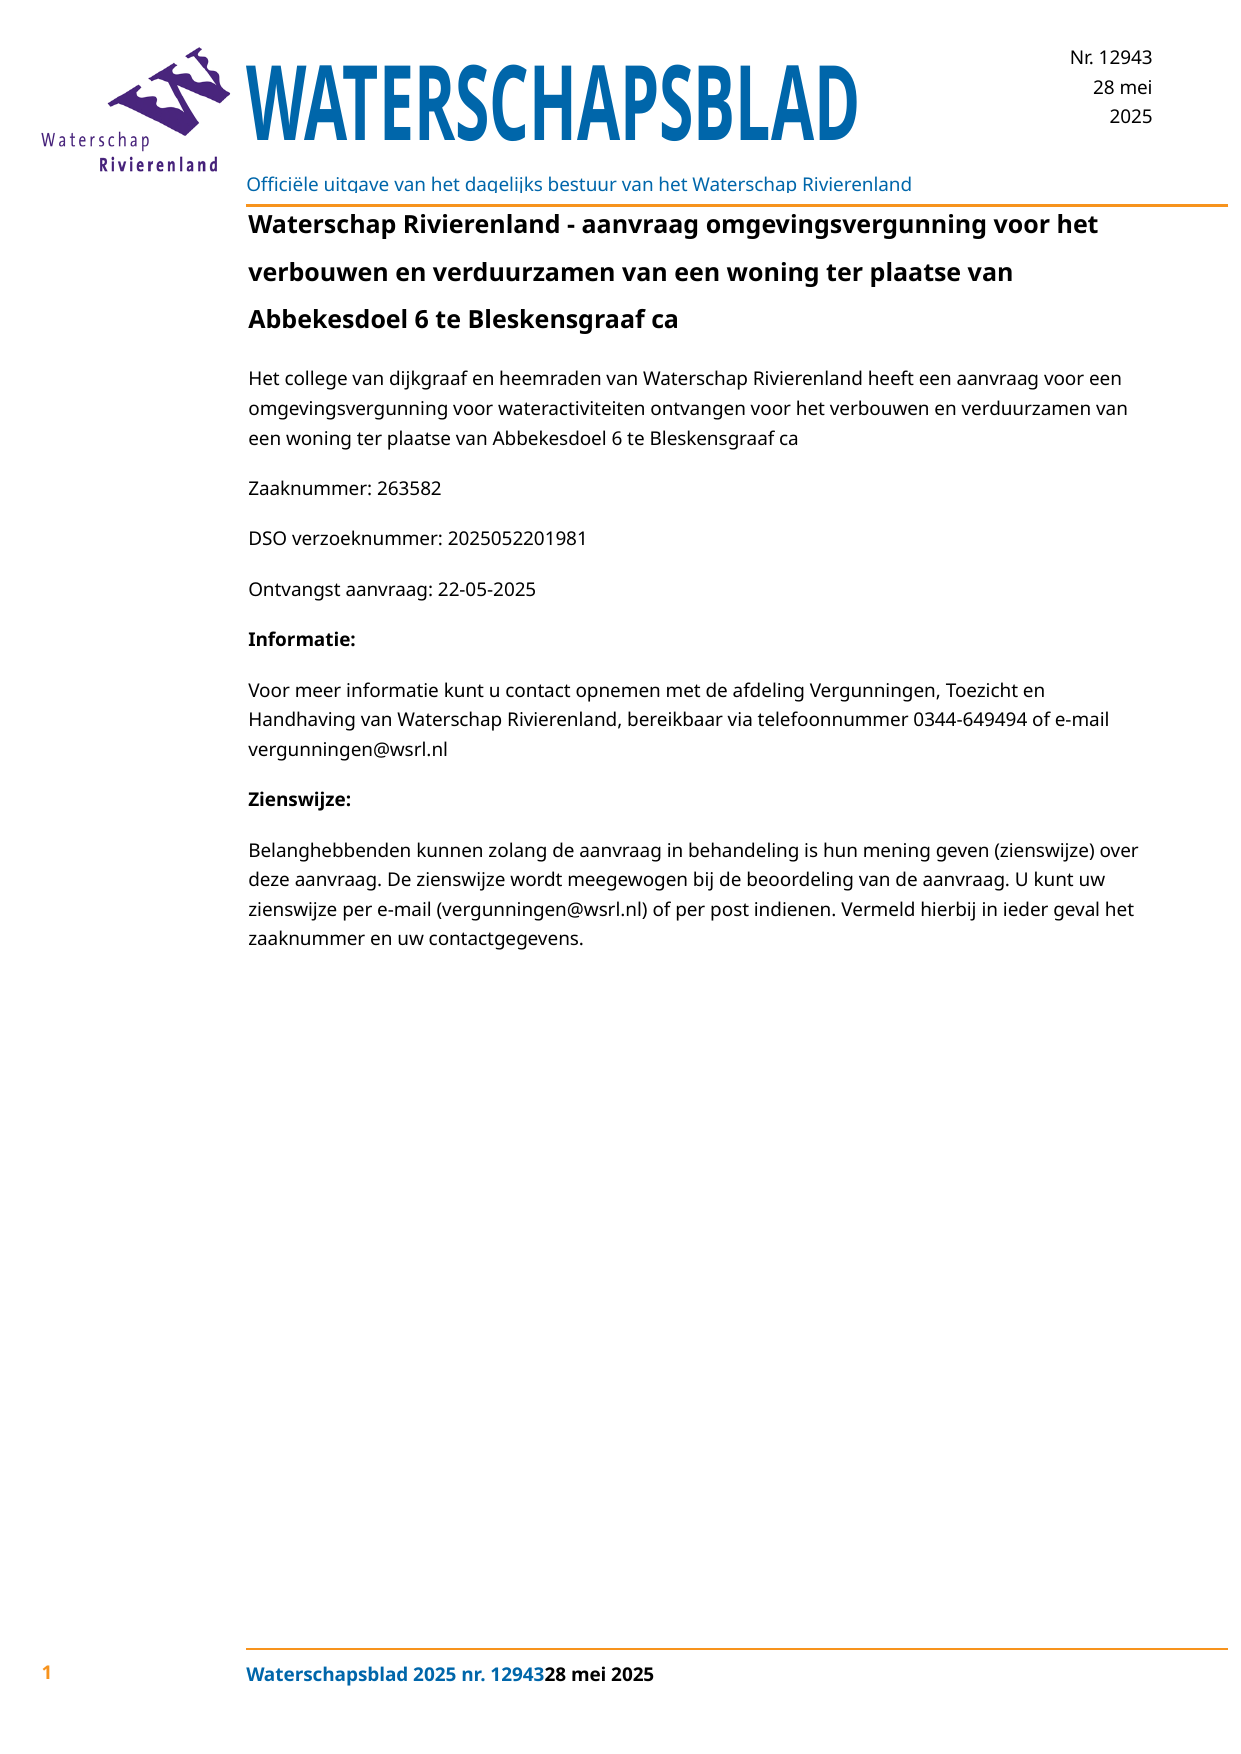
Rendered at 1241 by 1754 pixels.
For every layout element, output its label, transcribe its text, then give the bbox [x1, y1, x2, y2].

text Zaaknummer: 263582 [248, 475, 1152, 501]
text Ontvangst aanvraag: 22-05-2025 [248, 576, 1152, 602]
text Zienswijze: [248, 786, 1152, 812]
text Waterschap Rivierenland - aanvraag omgevingsvergunning voor het verbouwen en verduurzamen van een woning ter plaatse van Abbekesdoel 6 te Bleskensgraaf ca [248, 207, 1152, 336]
text Voor meer informatie kunt u contact opnemen met de afdeling Vergunningen, Toezicht en Handhaving van Waterschap Rivierenland, bereikbaar via telefoonnummer 0344-649494 of e-mail vergunningen@wsrl.nl [248, 677, 1152, 762]
text Het college van dijkgraaf en heemraden van Waterschap Rivierenland heeft een aanvraag voor een omgevingsvergunning voor wateractiviteiten ontvangen voor het verbouwen en verduurzamen van een woning ter plaatse van Abbekesdoel 6 te Bleskensgraaf ca [248, 366, 1152, 450]
text Belanghebbenden kunnen zolang de aanvraag in behandeling is hun mening geven (zienswijze) over deze aanvraag. De zienswijze wordt meegewogen bij de beoordeling van de aanvraag. U kunt uw zienswijze per e-mail (vergunningen@wsrl.nl) of per post indienen. Vermeld hierbij in ieder geval het zaaknummer en uw contactgegevens. [248, 837, 1152, 951]
picture [41, 47, 231, 172]
text Informatie: [248, 626, 1152, 652]
text DSO verzoeknummer: 2025052201981 [248, 526, 1152, 551]
